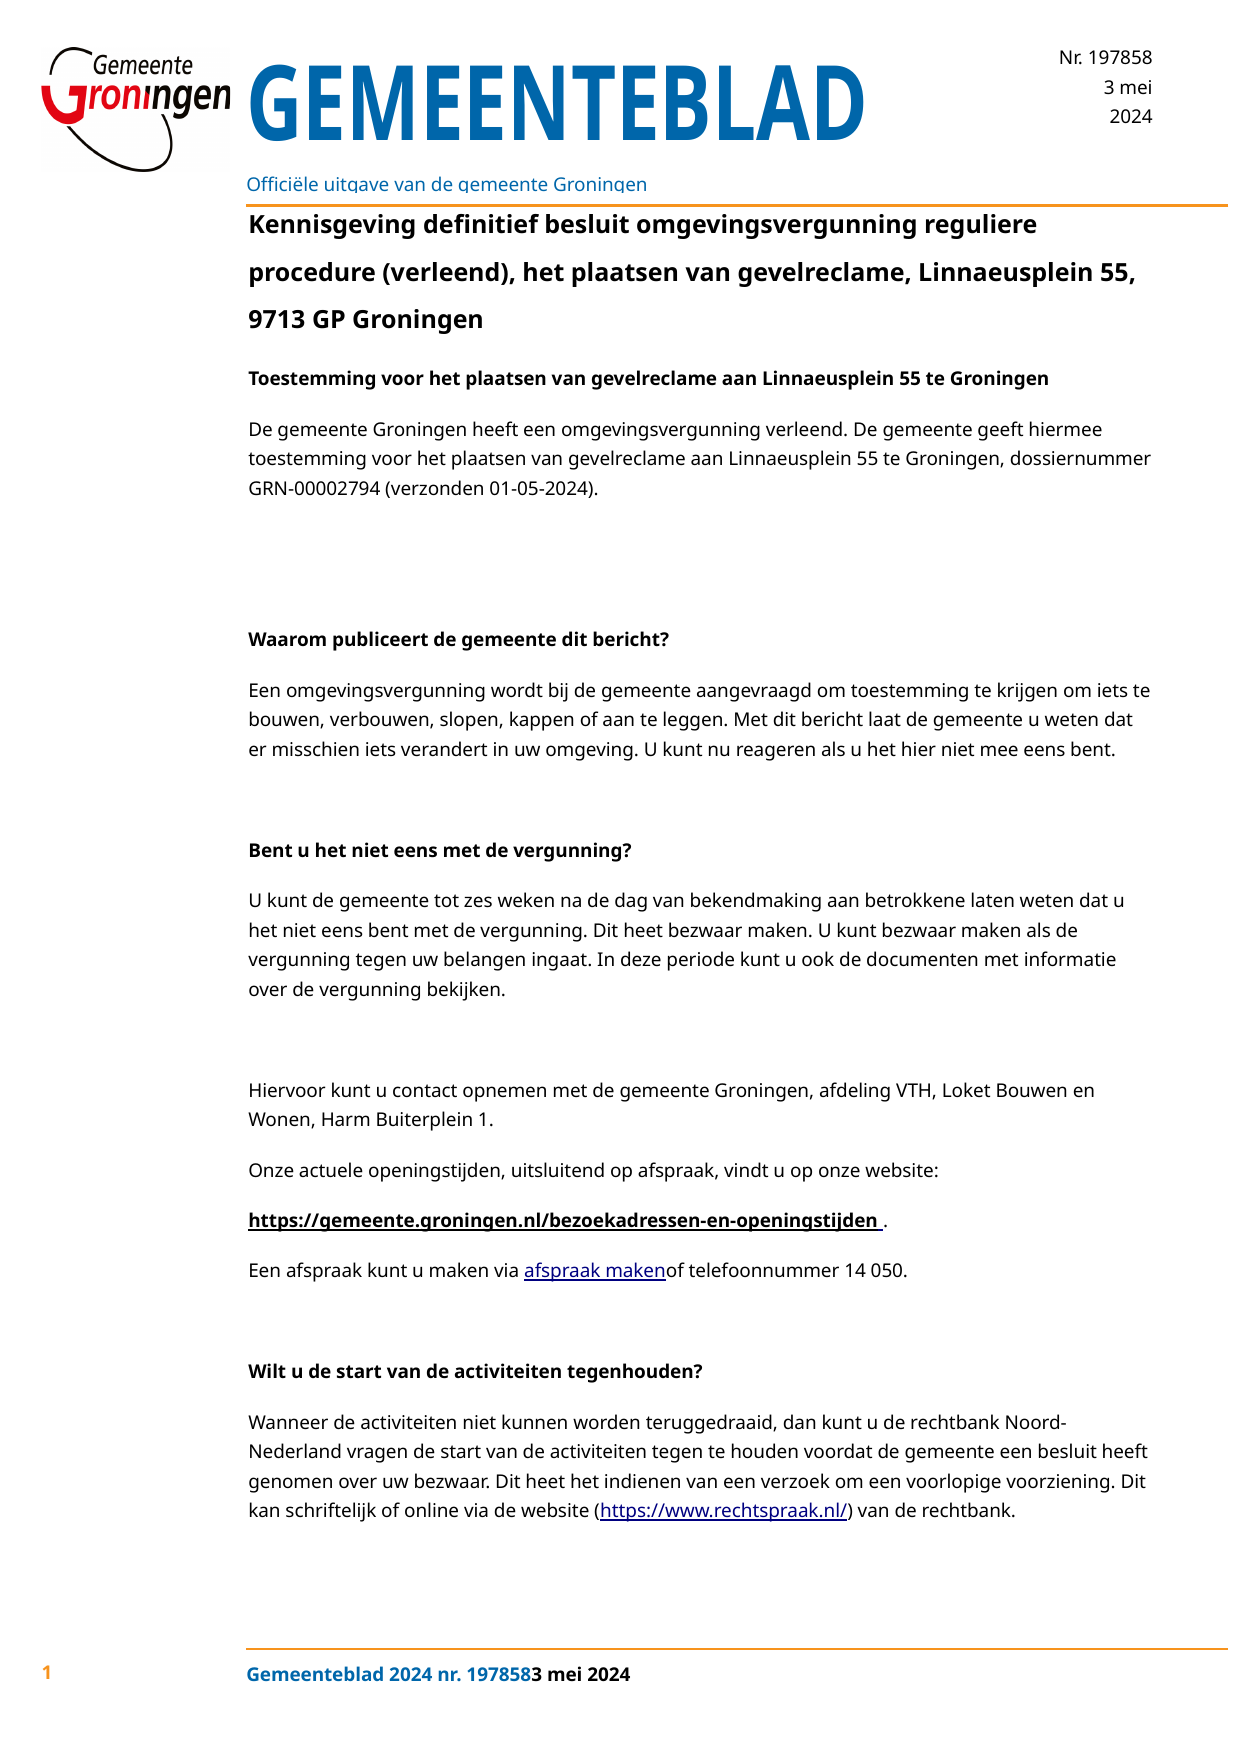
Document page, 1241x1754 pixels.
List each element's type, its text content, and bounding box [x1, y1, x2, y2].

text Waarom publiceert de gemeente dit bericht? [248, 626, 1152, 652]
text De gemeente Groningen heeft een omgevingsvergunning verleend. De gemeente geeft hiermee toestemming voor het plaatsen van gevelreclame aan Linnaeusplein 55 te Groningen, dossiernummer GRN-00002794 (verzonden 01-05-2024). [248, 416, 1152, 501]
text Een omgevingsvergunning wordt bij de gemeente aangevraagd om toestemming te krijgen om iets te bouwen, verbouwen, slopen, kappen of aan te leggen. Met dit bericht laat de gemeente u weten dat er misschien iets verandert in uw omgeving. U kunt nu reageren als u het hier niet mee eens bent. [248, 677, 1152, 762]
text Een afspraak kunt u maken via afspraak makenof telefoonnummer 14 050. [248, 1258, 1152, 1283]
text Toestemming voor het plaatsen van gevelreclame aan Linnaeusplein 55 te Groningen [248, 366, 1152, 391]
text Kennisgeving definitief besluit omgevingsvergunning reguliere procedure (verleend), het plaatsen van gevelreclame, Linnaeusplein 55, 9713 GP Groningen [248, 207, 1152, 336]
text https://gemeente.groningen.nl/bezoekadressen-en-openingstijden . [248, 1207, 1152, 1233]
text Bent u het niet eens met de vergunning? [248, 837, 1152, 862]
text U kunt de gemeente tot zes weken na de dag van bekendmaking aan betrokkene laten weten dat u het niet eens bent met de vergunning. Dit heet bezwaar maken. U kunt bezwaar maken als de vergunning tegen uw belangen ingaat. In deze periode kunt u ook de documenten met informatie over de vergunning bekijken. [248, 887, 1152, 1002]
text Hiervoor kunt u contact opnemen met de gemeente Groningen, afdeling VTH, Loket Bouwen en Wonen, Harm Buiterplein 1. [248, 1077, 1152, 1132]
text Onze actuele openingstijden, uitsluitend op afspraak, vindt u op onze website: [248, 1157, 1152, 1182]
picture [41, 47, 231, 172]
text Wanneer de activiteiten niet kunnen worden teruggedraaid, dan kunt u de rechtbank Noord-Nederland vragen de start van de activiteiten tegen te houden voordat de gemeente een besluit heeft genomen over uw bezwaar. Dit heet het indienen van een verzoek om een voorlopige voorziening. Dit kan schriftelijk of online via de website (https://www.rechtspraak.nl/) van de rechtbank. [248, 1409, 1152, 1523]
text Wilt u de start van de activiteiten tegenhouden? [248, 1358, 1152, 1384]
